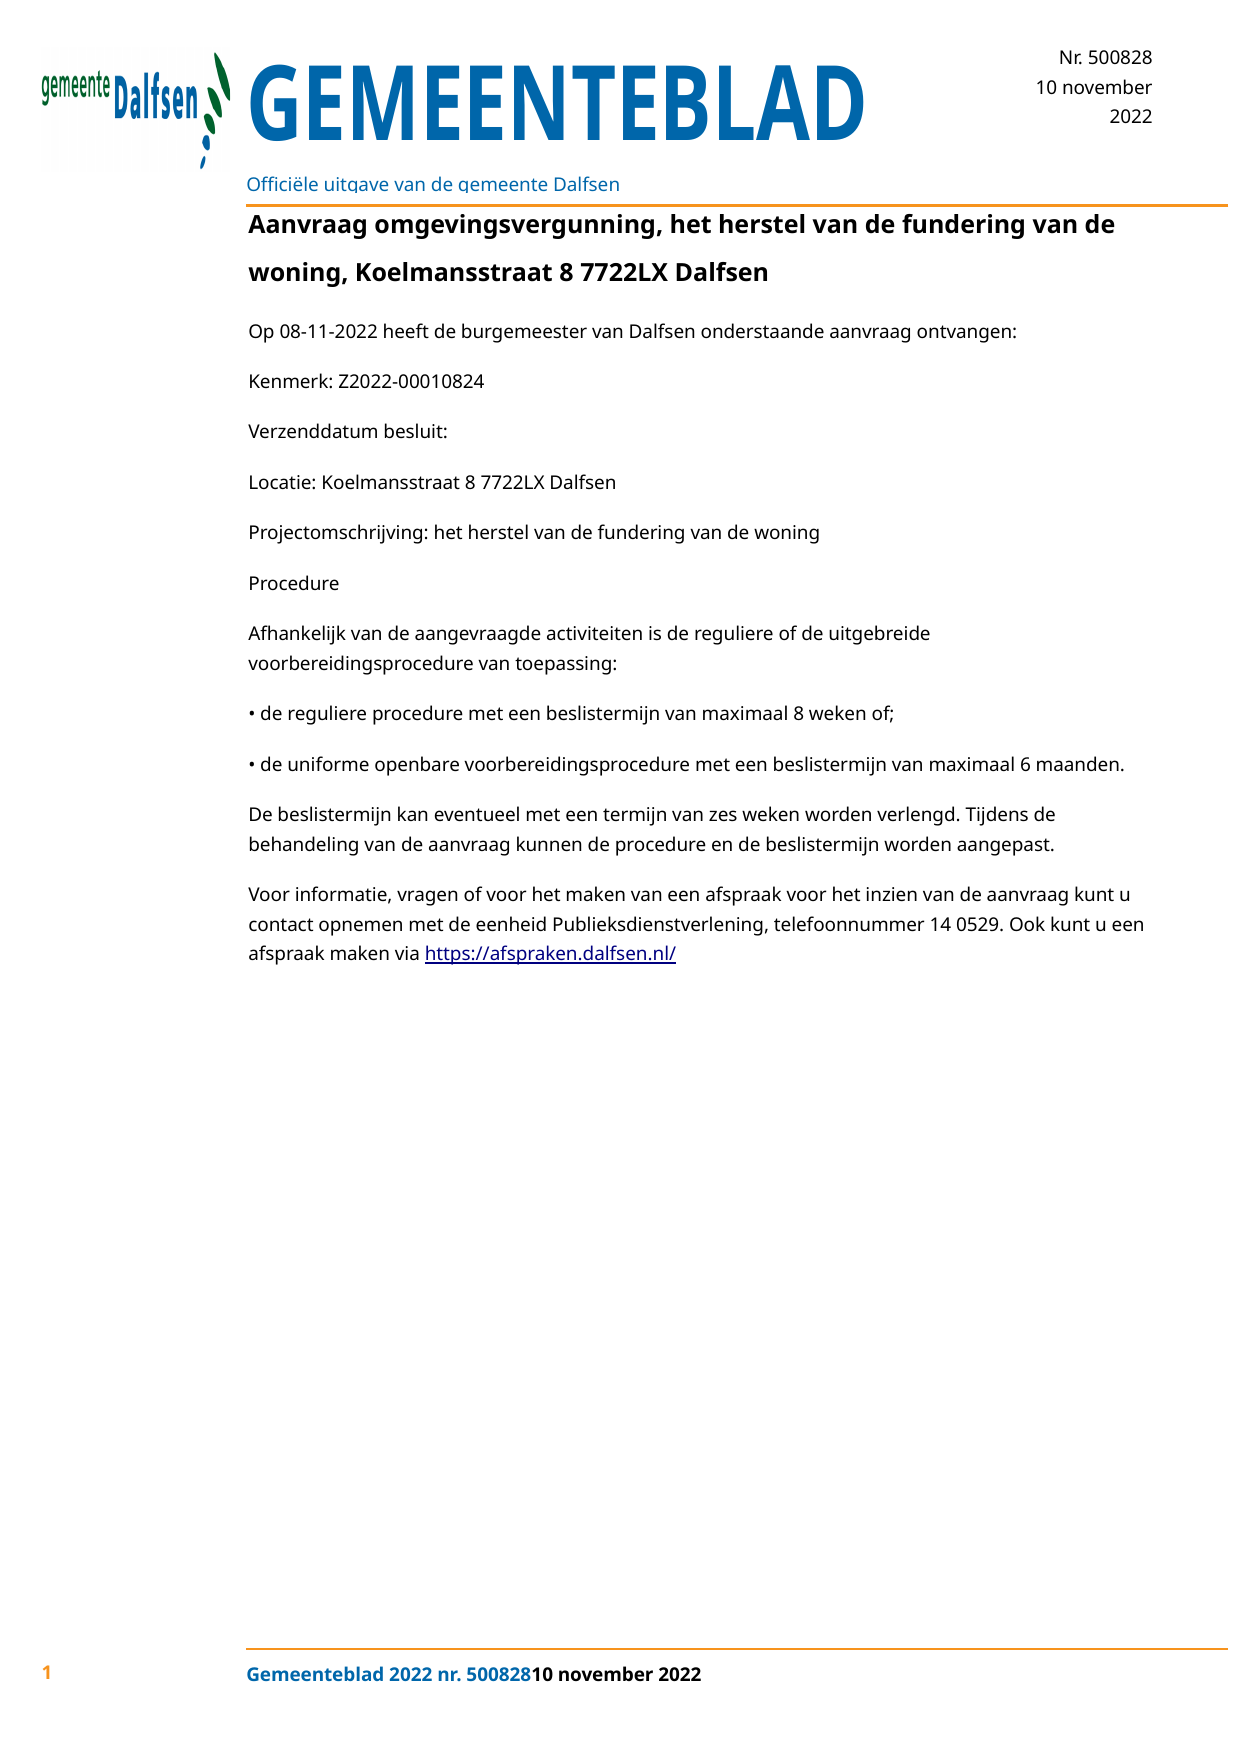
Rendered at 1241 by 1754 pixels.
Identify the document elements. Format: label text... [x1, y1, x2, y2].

text Kenmerk: Z2022-00010824 [248, 368, 1152, 394]
picture [41, 47, 231, 172]
text Locatie: Koelmansstraat 8 7722LX Dalfsen [248, 469, 1152, 495]
text Voor informatie, vragen of voor het maken van een afspraak voor het inzien van de aanvraag kunt u contact opnemen met de eenheid Publieksdienstverlening, telefoonnummer 14 0529. Ook kunt u een afspraak maken via https://afspraken.dalfsen.nl/ [248, 881, 1152, 966]
text Afhankelijk van de aangevraagde activiteiten is de reguliere of de uitgebreide voorbereidingsprocedure van toepassing: [248, 620, 1152, 676]
text • de reguliere procedure met een beslistermijn van maximaal 8 weken of; [248, 700, 1152, 726]
text Verzenddatum besluit: [248, 419, 1152, 444]
text • de uniforme openbare voorbereidingsprocedure met een beslistermijn van maximaal 6 maanden. [248, 751, 1152, 777]
text Procedure [248, 570, 1152, 596]
text Op 08-11-2022 heeft de burgemeester van Dalfsen onderstaande aanvraag ontvangen: [248, 318, 1152, 344]
text De beslistermijn kan eventueel met een termijn van zes weken worden verlengd. Tijdens de behandeling van de aanvraag kunnen de procedure en de beslistermijn worden aangepast. [248, 801, 1152, 857]
text Projectomschrijving: het herstel van de fundering van de woning [248, 519, 1152, 545]
text Aanvraag omgevingsvergunning, het herstel van de fundering van de woning, Koelmansstraat 8 7722LX Dalfsen [248, 207, 1152, 288]
